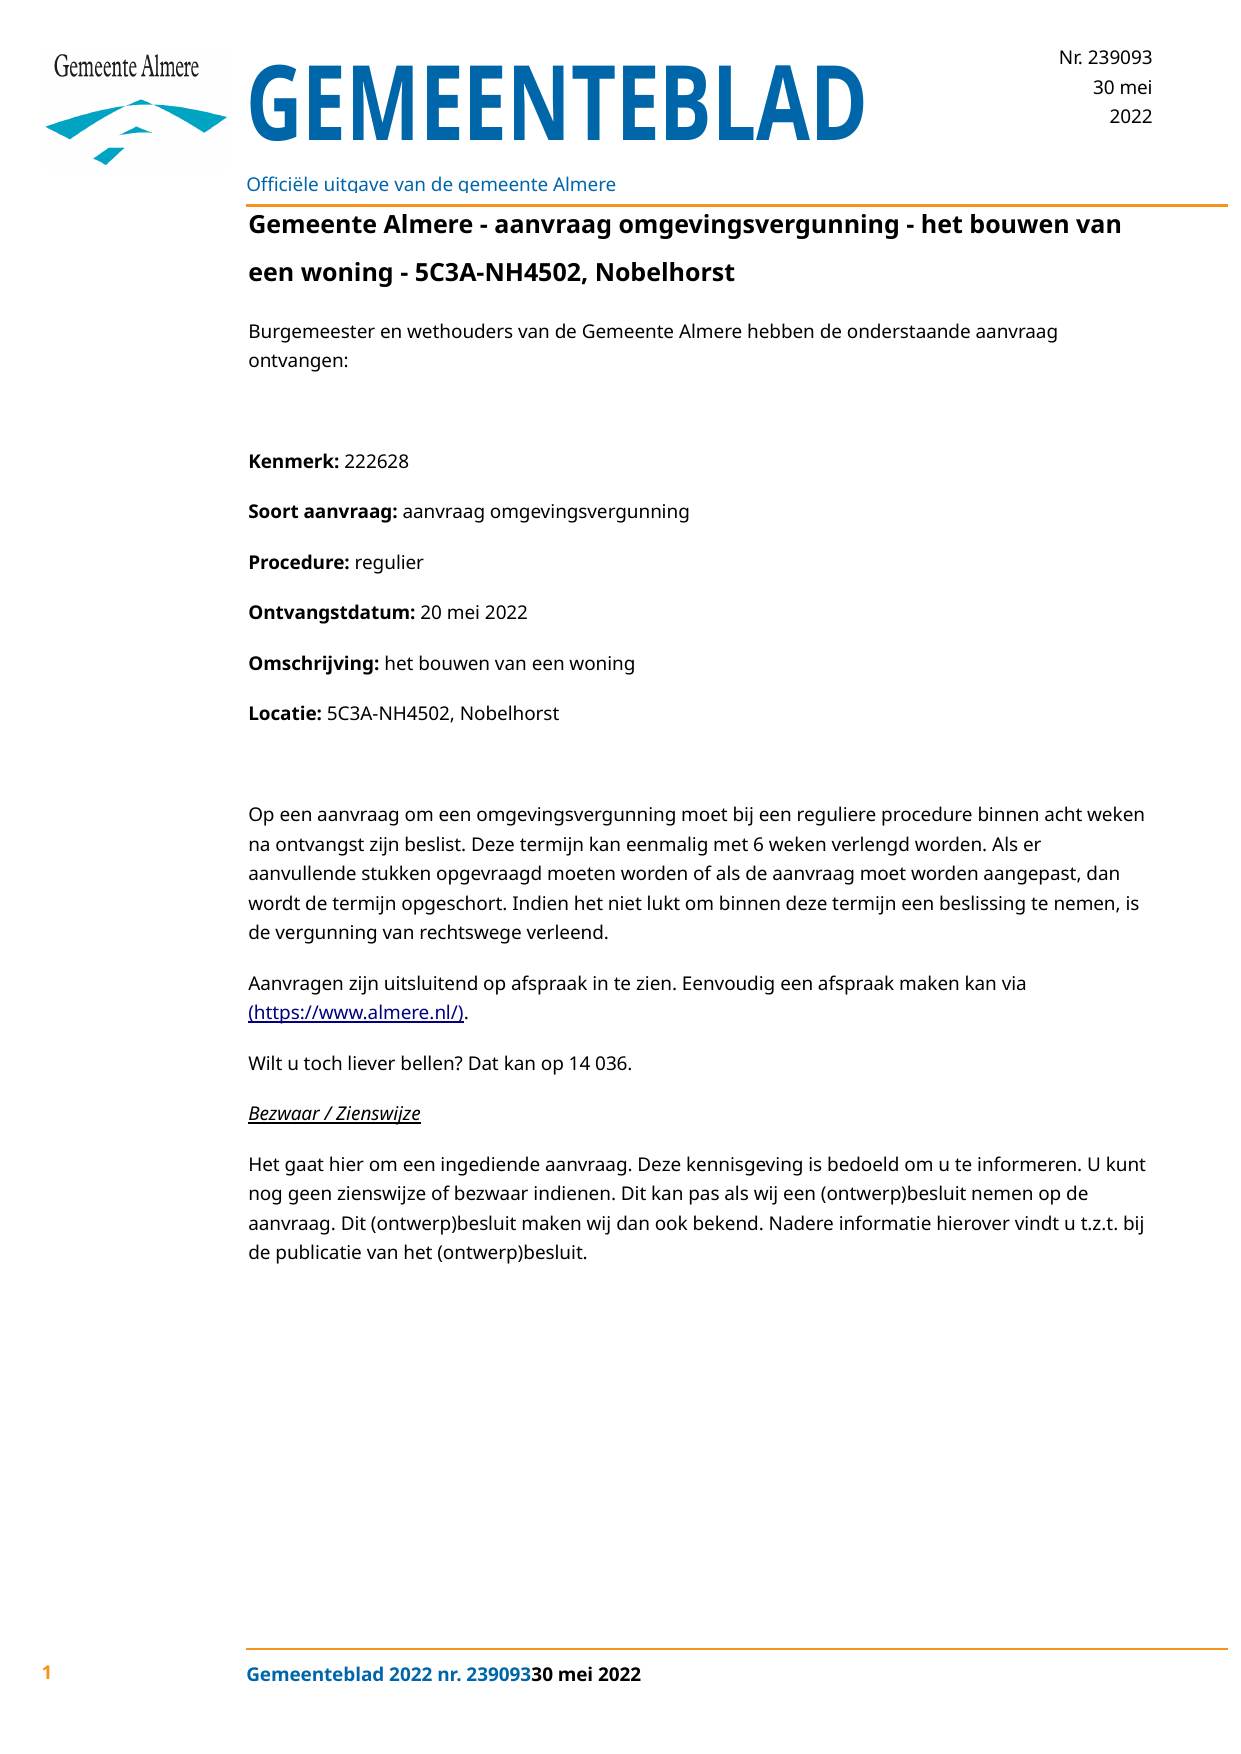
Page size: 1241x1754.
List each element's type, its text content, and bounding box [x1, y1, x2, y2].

text Aanvragen zijn uitsluitend op afspraak in te zien. Eenvoudig een afspraak maken kan via (https://www.almere.nl/). [248, 970, 1152, 1025]
text Gemeente Almere - aanvraag omgevingsvergunning - het bouwen van een woning - 5C3A-NH4502, Nobelhorst [248, 207, 1152, 288]
text Procedure: regulier [248, 549, 1152, 575]
text Locatie: 5C3A-NH4502, Nobelhorst [248, 700, 1152, 726]
text Wilt u toch liever bellen? Dat kan op 14 036. [248, 1050, 1152, 1076]
text Soort aanvraag: aanvraag omgevingsvergunning [248, 499, 1152, 524]
text Kenmerk: 222628 [248, 448, 1152, 474]
text Ontvangstdatum: 20 mei 2022 [248, 599, 1152, 625]
text Op een aanvraag om een omgevingsvergunning moet bij een reguliere procedure binnen acht weken na ontvangst zijn beslist. Deze termijn kan eenmalig met 6 weken verlengd worden. Als er aanvullende stukken opgevraagd moeten worden of als de aanvraag moet worden aangepast, dan wordt de termijn opgeschort. Indien het niet lukt om binnen deze termijn een beslissing te nemen, is de vergunning van rechtswege verleend. [248, 801, 1152, 945]
text Omschrijving: het bouwen van een woning [248, 650, 1152, 676]
text Bezwaar / Zienswijze [248, 1100, 1152, 1126]
picture [41, 47, 231, 172]
text Het gaat hier om een ingediende aanvraag. Deze kennisgeving is bedoeld om u te informeren. U kunt nog geen zienswijze of bezwaar indienen. Dit kan pas als wij een (ontwerp)besluit nemen op de aanvraag. Dit (ontwerp)besluit maken wij dan ook bekend. Nadere informatie hierover vindt u t.z.t. bij de publicatie van het (ontwerp)besluit. [248, 1151, 1152, 1265]
text Burgemeester en wethouders van de Gemeente Almere hebben de onderstaande aanvraag ontvangen: [248, 318, 1152, 373]
